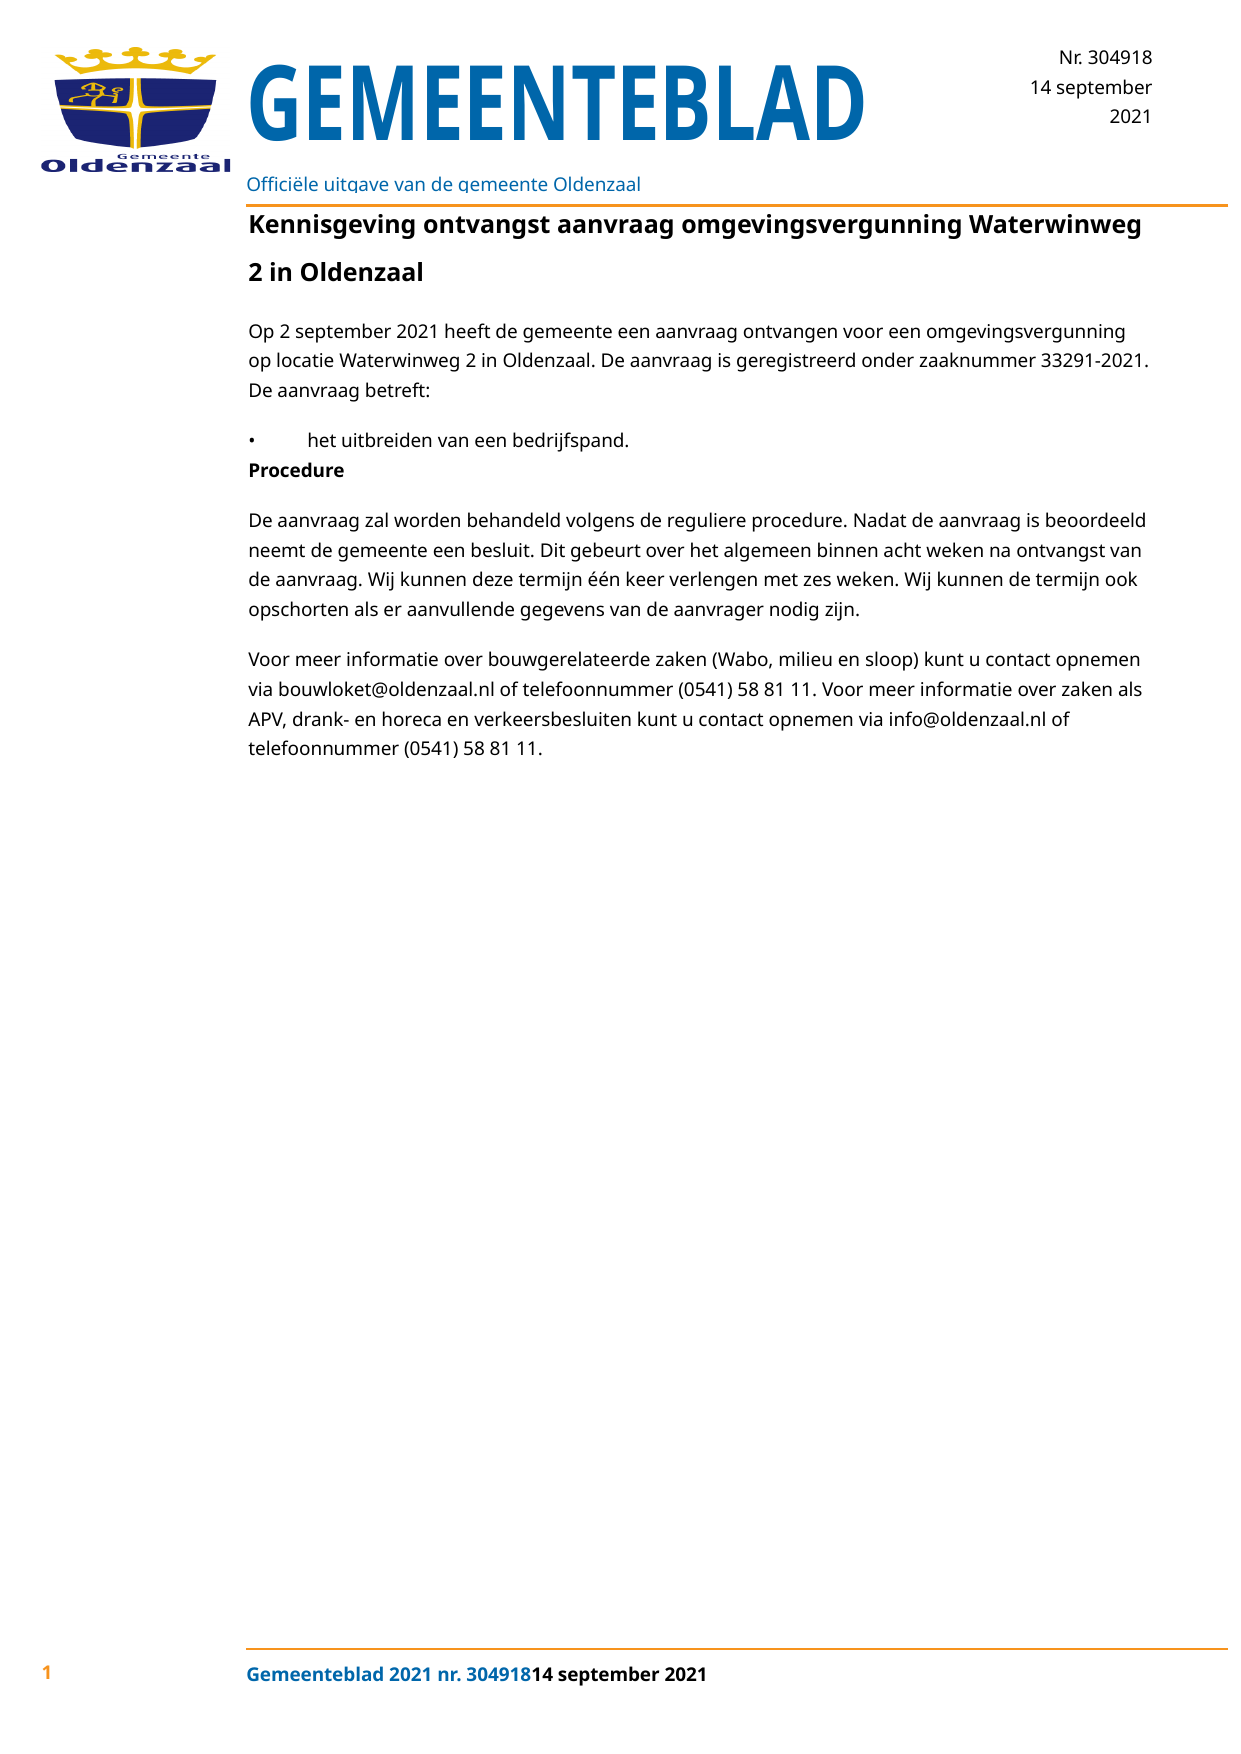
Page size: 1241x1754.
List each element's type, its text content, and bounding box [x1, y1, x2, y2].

text Op 2 september 2021 heeft de gemeente een aanvraag ontvangen voor een omgevingsvergunning op locatie Waterwinweg 2 in Oldenzaal. De aanvraag is geregistreerd onder zaaknummer 33291-2021. De aanvraag betreft: [248, 318, 1152, 403]
text De aanvraag zal worden behandeld volgens de reguliere procedure. Nadat de aanvraag is beoordeeld neemt de gemeente een besluit. Dit gebeurt over het algemeen binnen acht weken na ontvangst van de aanvraag. Wij kunnen deze termijn één keer verlengen met zes weken. Wij kunnen de termijn ook opschorten als er aanvullende gegevens van de aanvrager nodig zijn. [248, 507, 1152, 622]
picture [41, 47, 231, 172]
list het uitbreiden van een bedrijfspand. [248, 427, 1152, 453]
text Voor meer informatie over bouwgerelateerde zaken (Wabo, milieu en sloop) kunt u contact opnemen via bouwloket@oldenzaal.nl of telefoonnummer (0541) 58 81 11. Voor meer informatie over zaken als APV, drank- en horeca en verkeersbesluiten kunt u contact opnemen via info@oldenzaal.nl of telefoonnummer (0541) 58 81 11. [248, 647, 1152, 761]
text Kennisgeving ontvangst aanvraag omgevingsvergunning Waterwinweg 2 in Oldenzaal [248, 207, 1152, 288]
text Procedure [248, 457, 1152, 483]
